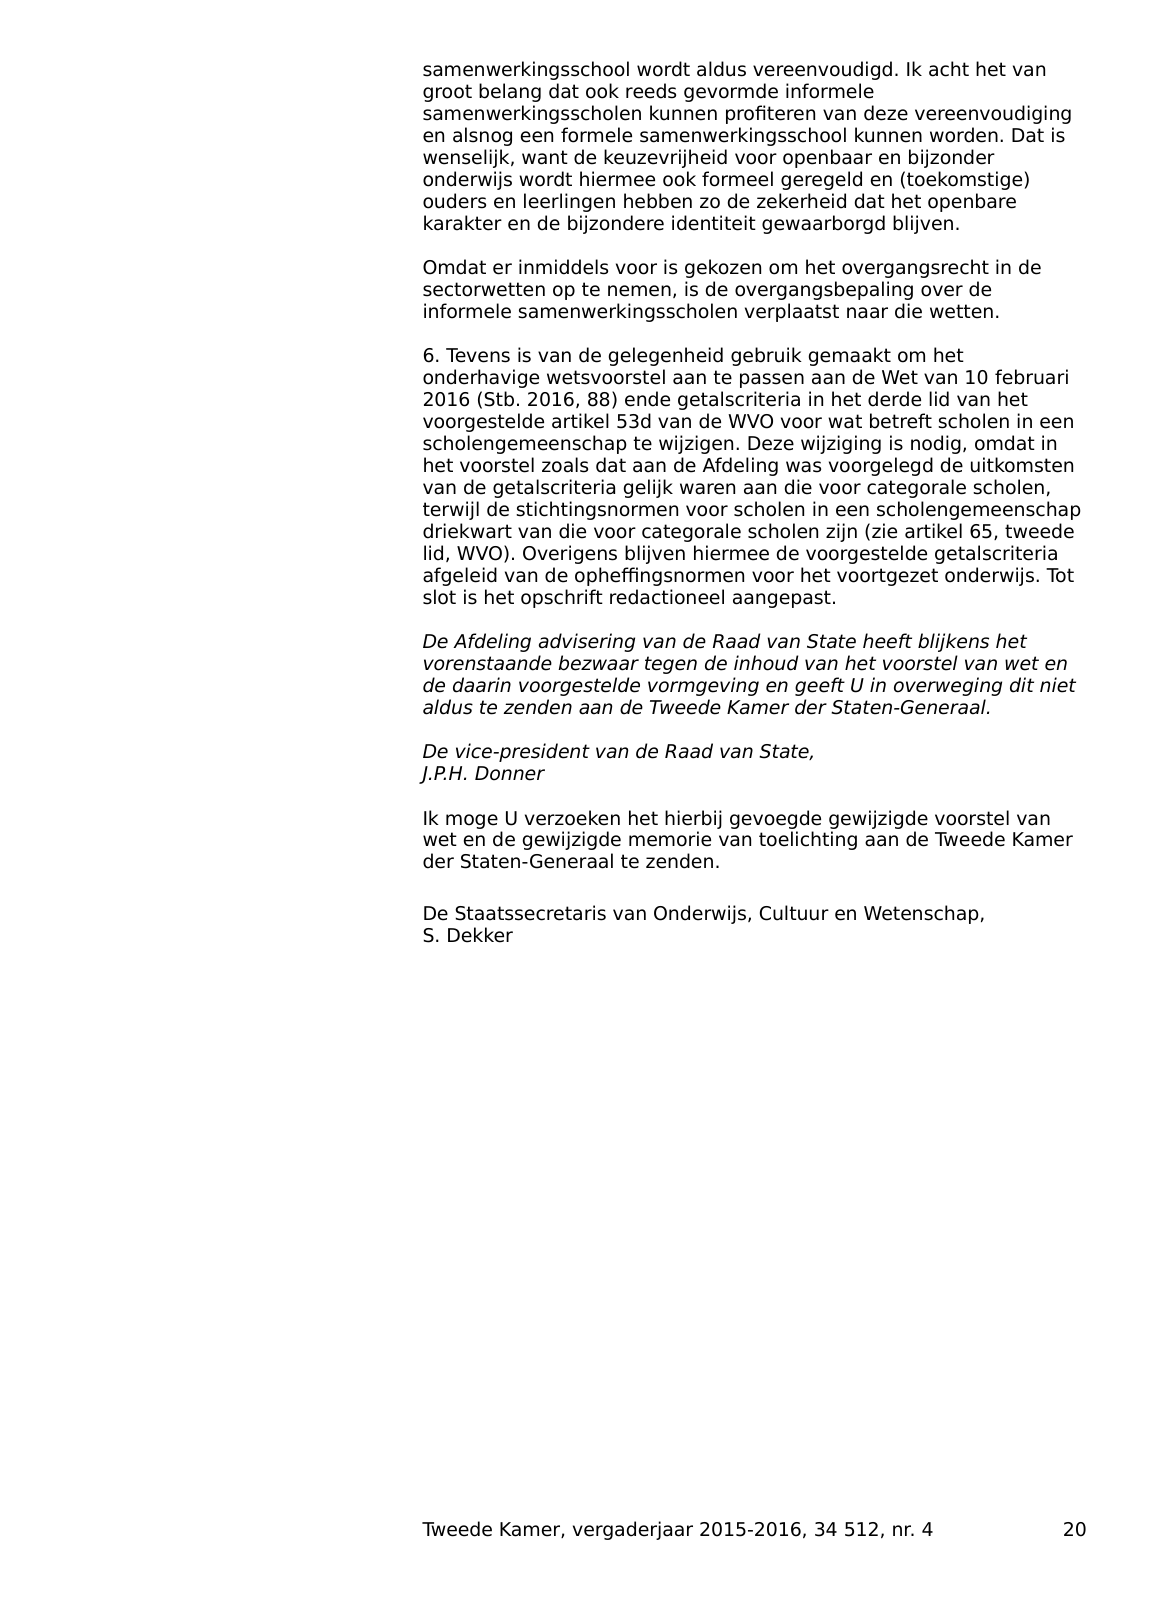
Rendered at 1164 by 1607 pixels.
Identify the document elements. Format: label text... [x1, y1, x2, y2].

text De vice-president van de Raad van State, [422, 741, 1087, 763]
text 6. Tevens is van de gelegenheid gebruik gemaakt om het onderhavige wetsvoorstel aan te passen aan de Wet van 10 februari 2016 (Stb. 2016, 88) ende getalscriteria in het derde lid van het voorgestelde artikel 53d van de WVO voor wat betreft scholen in een scholengemeenschap te wijzigen. Deze wijziging is nodig, omdat in het voorstel zoals dat aan de Afdeling was voorgelegd de uitkomsten van de getalscriteria gelijk waren aan die voor categorale scholen, terwijl de stichtingsnormen voor scholen in een scholengemeenschap driekwart van die voor categorale scholen zijn (zie artikel 65, tweede lid, WVO). Overigens blijven hiermee de voorgestelde getalscriteria afgeleid van de opheffingsnormen voor het voortgezet onderwijs. Tot slot is het opschrift redactioneel aangepast. [422, 345, 1087, 609]
text De Staatssecretaris van Onderwijs, Cultuur en Wetenschap, S. Dekker [422, 903, 1087, 947]
text Omdat er inmiddels voor is gekozen om het overgangsrecht in de sectorwetten op te nemen, is de overgangsbepaling over de informele samenwerkingsscholen verplaatst naar die wetten. [422, 257, 1087, 323]
text De Afdeling advisering van de Raad van State heeft blijkens het vorenstaande bezwaar tegen de inhoud van het voorstel van wet en de daarin voorgestelde vormgeving en geeft U in overweging dit niet aldus te zenden aan de Tweede Kamer der Staten-Generaal. [422, 631, 1087, 719]
text Ik moge U verzoeken het hierbij gevoegde gewijzigde voorstel van wet en de gewijzigde memorie van toelichting aan de Tweede Kamer der Staten-Generaal te zenden. [422, 807, 1087, 873]
text J.P.H. Donner [422, 763, 1087, 785]
text samenwerkingsschool wordt aldus vereenvoudigd. Ik acht het van groot belang dat ook reeds gevormde informele samenwerkingsscholen kunnen profiteren van deze vereenvoudiging en alsnog een formele samenwerkingsschool kunnen worden. Dat is wenselijk, want de keuzevrijheid voor openbaar en bijzonder onderwijs wordt hiermee ook formeel geregeld en (toekomstige) ouders en leerlingen hebben zo de zekerheid dat het openbare karakter en de bijzondere identiteit gewaarborgd blijven. [422, 59, 1087, 235]
